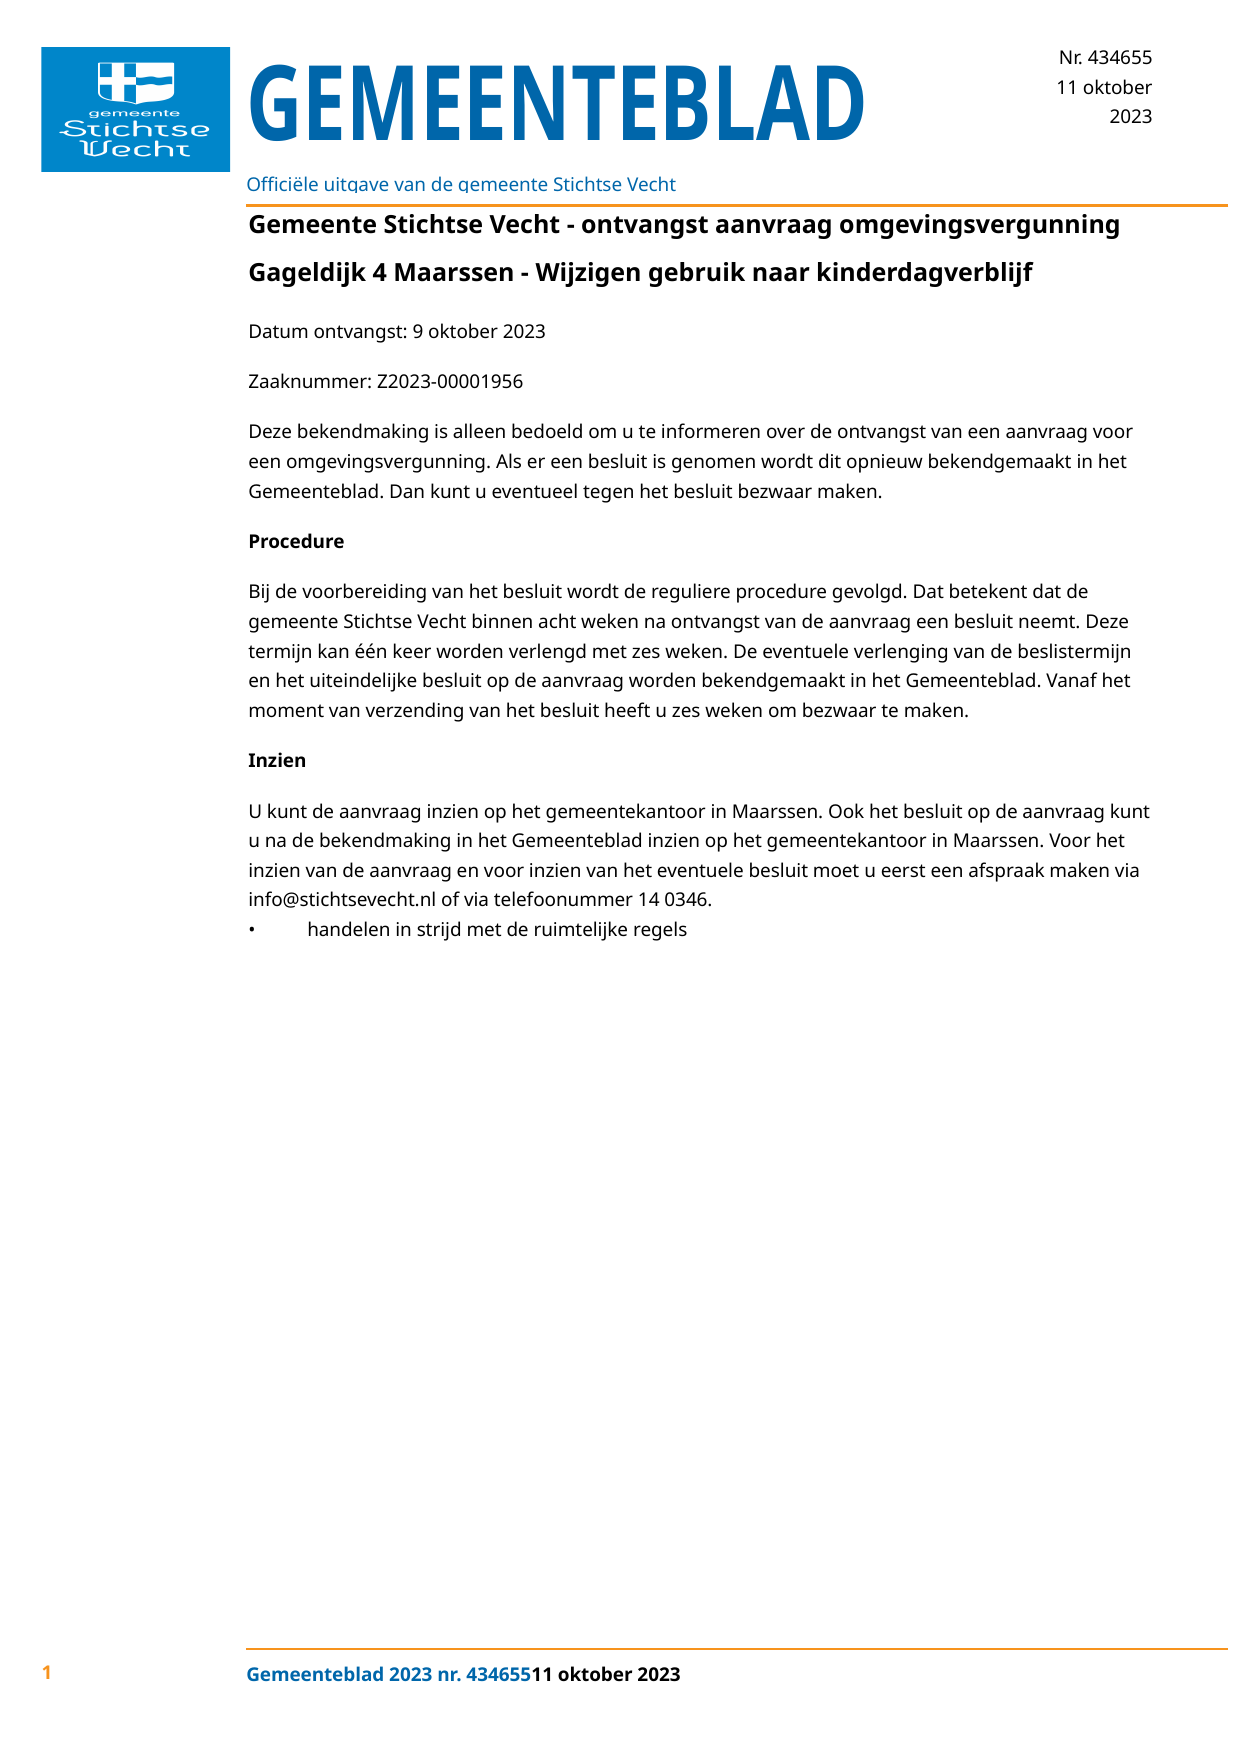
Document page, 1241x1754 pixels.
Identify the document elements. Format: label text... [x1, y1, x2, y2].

text U kunt de aanvraag inzien op het gemeentekantoor in Maarssen. Ook het besluit op de aanvraag kunt u na de bekendmaking in het Gemeenteblad inzien op het gemeentekantoor in Maarssen. Voor het inzien van de aanvraag en voor inzien van het eventuele besluit moet u eerst een afspraak maken via info@stichtsevecht.nl of via telefoonummer 14 0346. [248, 798, 1152, 912]
text Procedure [248, 528, 1152, 554]
text Gemeente Stichtse Vecht - ontvangst aanvraag omgevingsvergunning Gageldijk 4 Maarssen - Wijzigen gebruik naar kinderdagverblijf [248, 207, 1152, 288]
text Deze bekendmaking is alleen bedoeld om u te informeren over de ontvangst van een aanvraag voor een omgevingsvergunning. Als er een besluit is genomen wordt dit opnieuw bekendgemaakt in het Gemeenteblad. Dan kunt u eventueel tegen het besluit bezwaar maken. [248, 419, 1152, 504]
picture [99, 63, 135, 101]
text Zaaknummer: Z2023-00001956 [248, 368, 1152, 394]
list handelen in strijd met de ruimtelijke regels [248, 916, 1152, 942]
text Inzien [248, 747, 1152, 773]
picture [137, 63, 174, 103]
text Datum ontvangst: 9 oktober 2023 [248, 318, 1152, 344]
text Bij de voorbereiding van het besluit wordt de reguliere procedure gevolgd. Dat betekent dat de gemeente Stichtse Vecht binnen acht weken na ontvangst van de aanvraag een besluit neemt. Deze termijn kan één keer worden verlengd met zes weken. De eventuele verlenging van de beslistermijn en het uiteindelijke besluit op de aanvraag worden bekendgemaakt in het Gemeenteblad. Vanaf het moment van verzending van het besluit heeft u zes weken om bezwaar te maken. [248, 579, 1152, 723]
